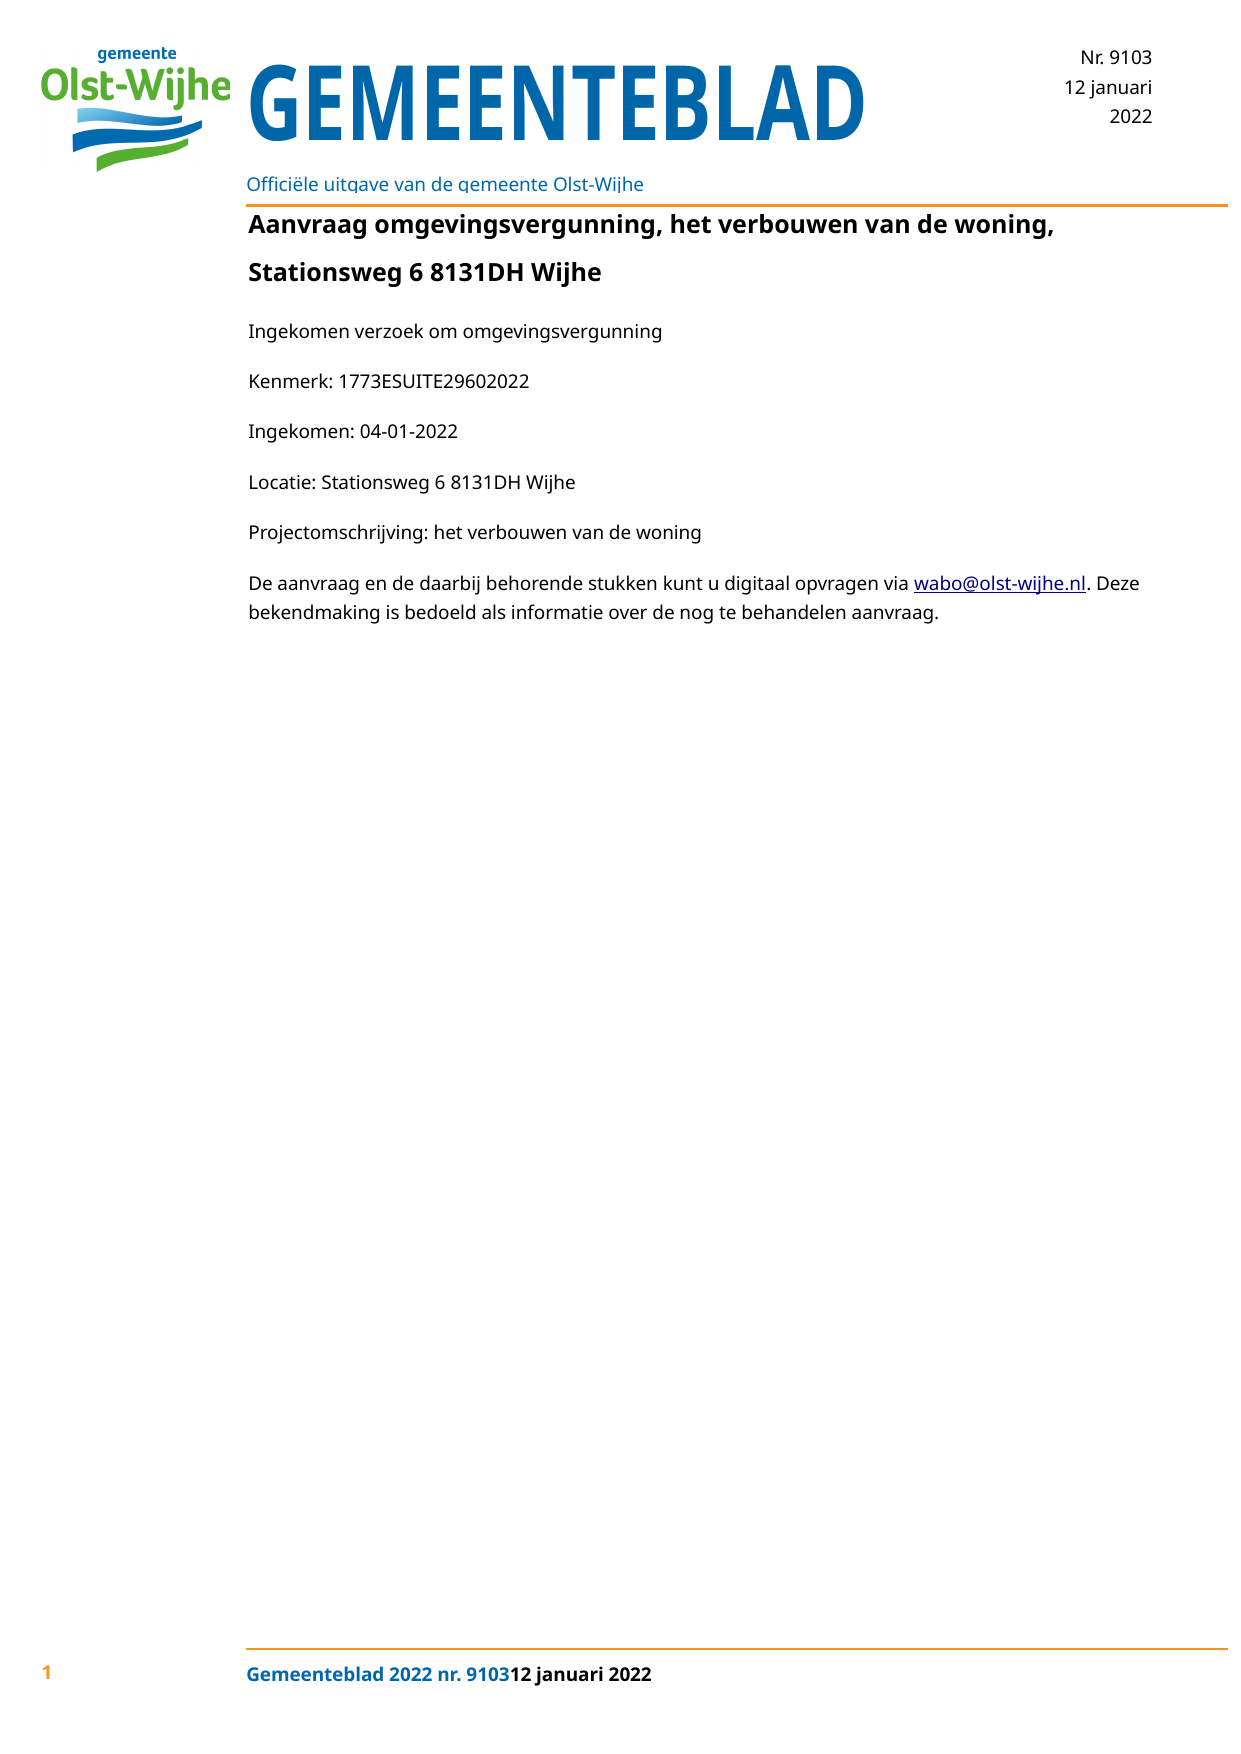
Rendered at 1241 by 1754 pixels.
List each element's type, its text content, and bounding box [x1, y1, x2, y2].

text De aanvraag en de daarbij behorende stukken kunt u digitaal opvragen via wabo@olst-wijhe.nl. Deze bekendmaking is bedoeld als informatie over de nog te behandelen aanvraag. [248, 570, 1152, 625]
text Aanvraag omgevingsvergunning, het verbouwen van de woning, Stationsweg 6 8131DH Wijhe [248, 207, 1152, 288]
text Locatie: Stationsweg 6 8131DH Wijhe [248, 469, 1152, 495]
text Kenmerk: 1773ESUITE29602022 [248, 368, 1152, 394]
text Projectomschrijving: het verbouwen van de woning [248, 519, 1152, 545]
text Ingekomen verzoek om omgevingsvergunning [248, 318, 1152, 344]
text Ingekomen: 04-01-2022 [248, 419, 1152, 444]
picture [41, 47, 231, 172]
